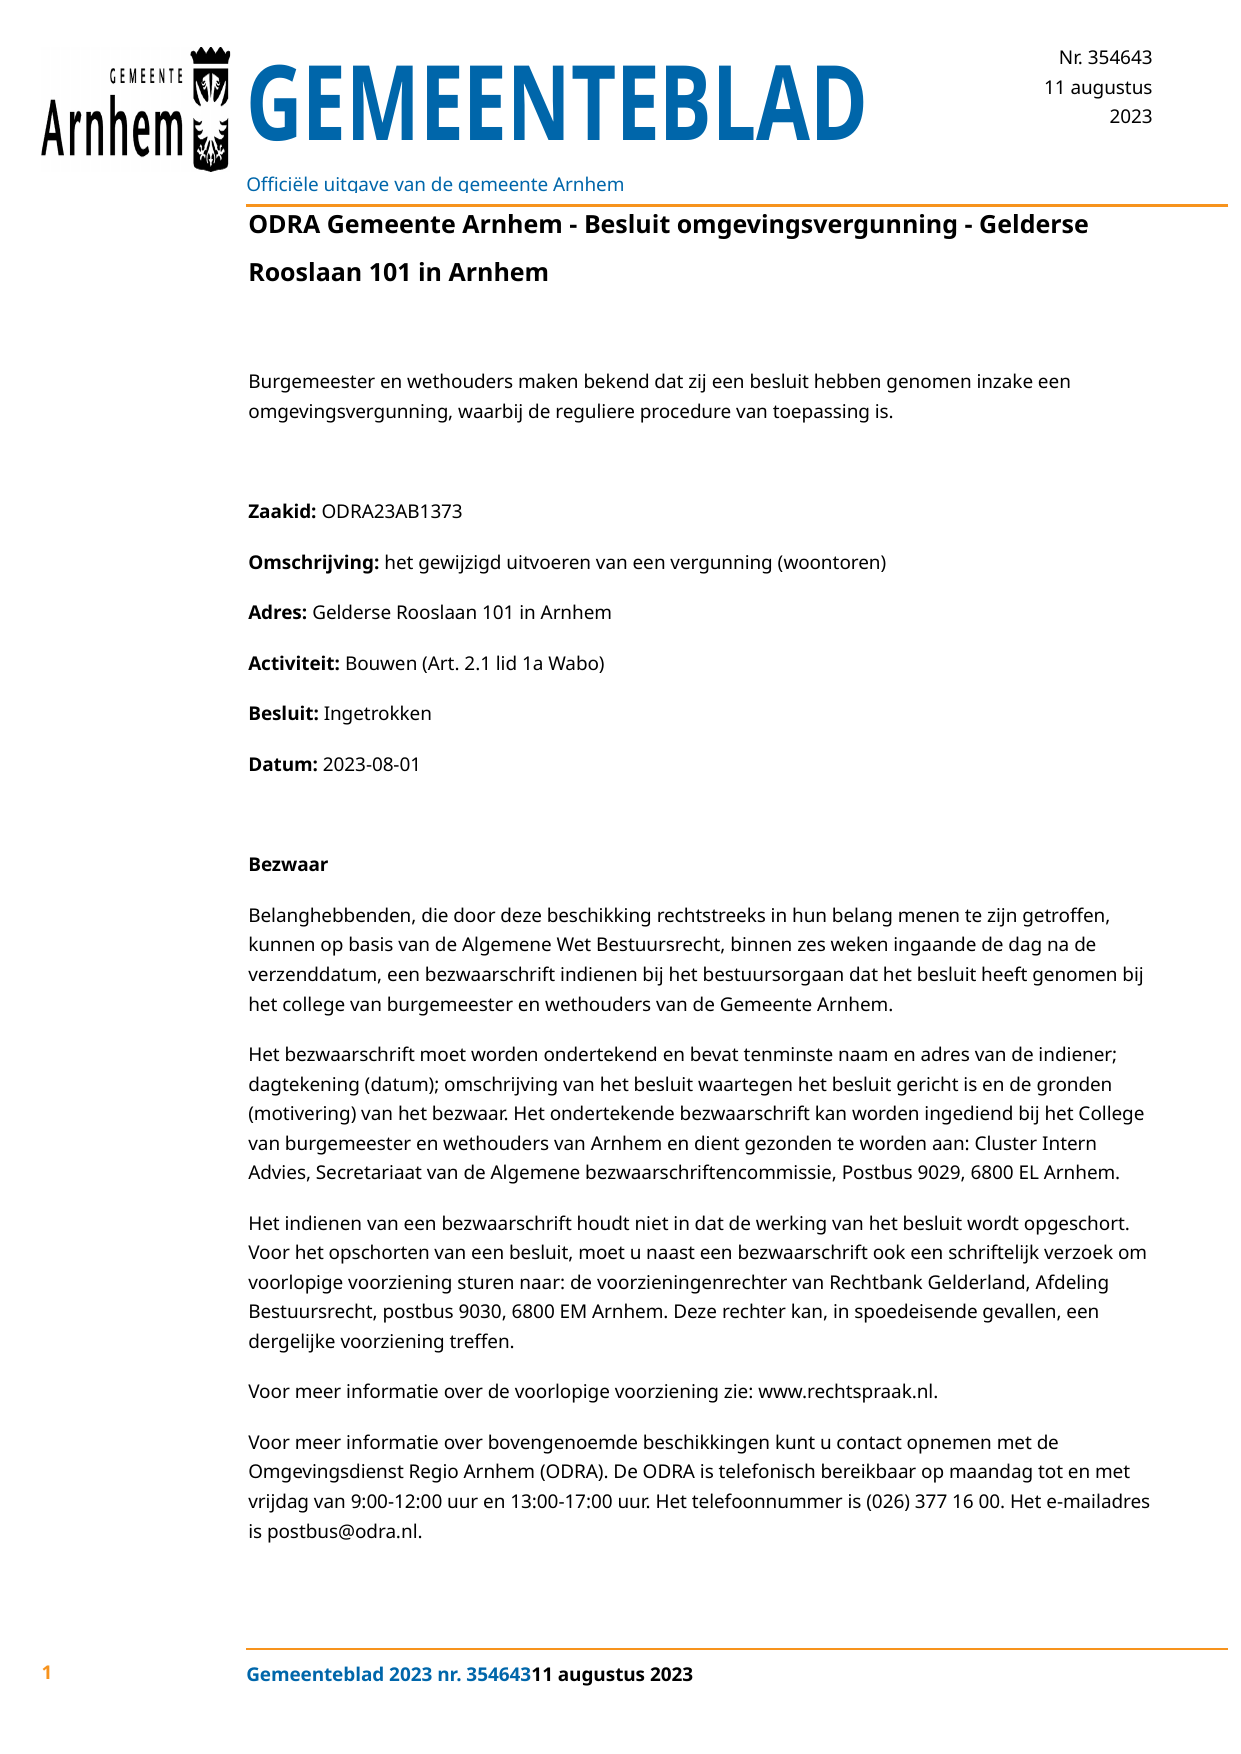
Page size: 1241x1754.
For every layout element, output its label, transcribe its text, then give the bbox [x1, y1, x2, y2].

text Adres: Gelderse Rooslaan 101 in Arnhem [248, 599, 1152, 625]
text Omschrijving: het gewijzigd uitvoeren van een vergunning (woontoren) [248, 549, 1152, 575]
text Datum: 2023-08-01 [248, 751, 1152, 777]
text Besluit: Ingetrokken [248, 700, 1152, 726]
text Burgemeester en wethouders maken bekend dat zij een besluit hebben genomen inzake een omgevingsvergunning, waarbij de reguliere procedure van toepassing is. [248, 368, 1152, 424]
text ODRA Gemeente Arnhem - Besluit omgevingsvergunning - Gelderse Rooslaan 101 in Arnhem [248, 207, 1152, 288]
text Belanghebbenden, die door deze beschikking rechtstreeks in hun belang menen te zijn getroffen, kunnen op basis van de Algemene Wet Bestuursrecht, binnen zes weken ingaande de dag na de verzenddatum, een bezwaarschrift indienen bij het bestuursorgaan dat het besluit heeft genomen bij het college van burgemeester en wethouders van de Gemeente Arnhem. [248, 902, 1152, 1017]
text Activiteit: Bouwen (Art. 2.1 lid 1a Wabo) [248, 650, 1152, 676]
text Voor meer informatie over de voorlopige voorziening zie: www.rechtspraak.nl. [248, 1379, 1152, 1404]
text Het bezwaarschrift moet worden ondertekend en bevat tenminste naam en adres van de indiener; dagtekening (datum); omschrijving van het besluit waartegen het besluit gericht is en de gronden (motivering) van het bezwaar. Het ondertekende bezwaarschrift kan worden ingediend bij het College van burgemeester en wethouders van Arnhem en dient gezonden te worden aan: Cluster Intern Advies, Secretariaat van de Algemene bezwaarschriftencommissie, Postbus 9029, 6800 EL Arnhem. [248, 1041, 1152, 1185]
text Bezwaar [248, 852, 1152, 877]
text Voor meer informatie over bovengenoemde beschikkingen kunt u contact opnemen met de Omgevingsdienst Regio Arnhem (ODRA). De ODRA is telefonisch bereikbaar op maandag tot en met vrijdag van 9:00-12:00 uur en 13:00-17:00 uur. Het telefoonnummer is (026) 377 16 00. Het e-mailadres is postbus@odra.nl. [248, 1429, 1152, 1544]
picture [41, 47, 231, 172]
text Het indienen van een bezwaarschrift houdt niet in dat de werking van het besluit wordt opgeschort. Voor het opschorten van een besluit, moet u naast een bezwaarschrift ook een schriftelijk verzoek om voorlopige voorziening sturen naar: de voorzieningenrechter van Rechtbank Gelderland, Afdeling Bestuursrecht, postbus 9030, 6800 EM Arnhem. Deze rechter kan, in spoedeisende gevallen, een dergelijke voorziening treffen. [248, 1210, 1152, 1354]
text Zaakid: ODRA23AB1373 [248, 499, 1152, 524]
